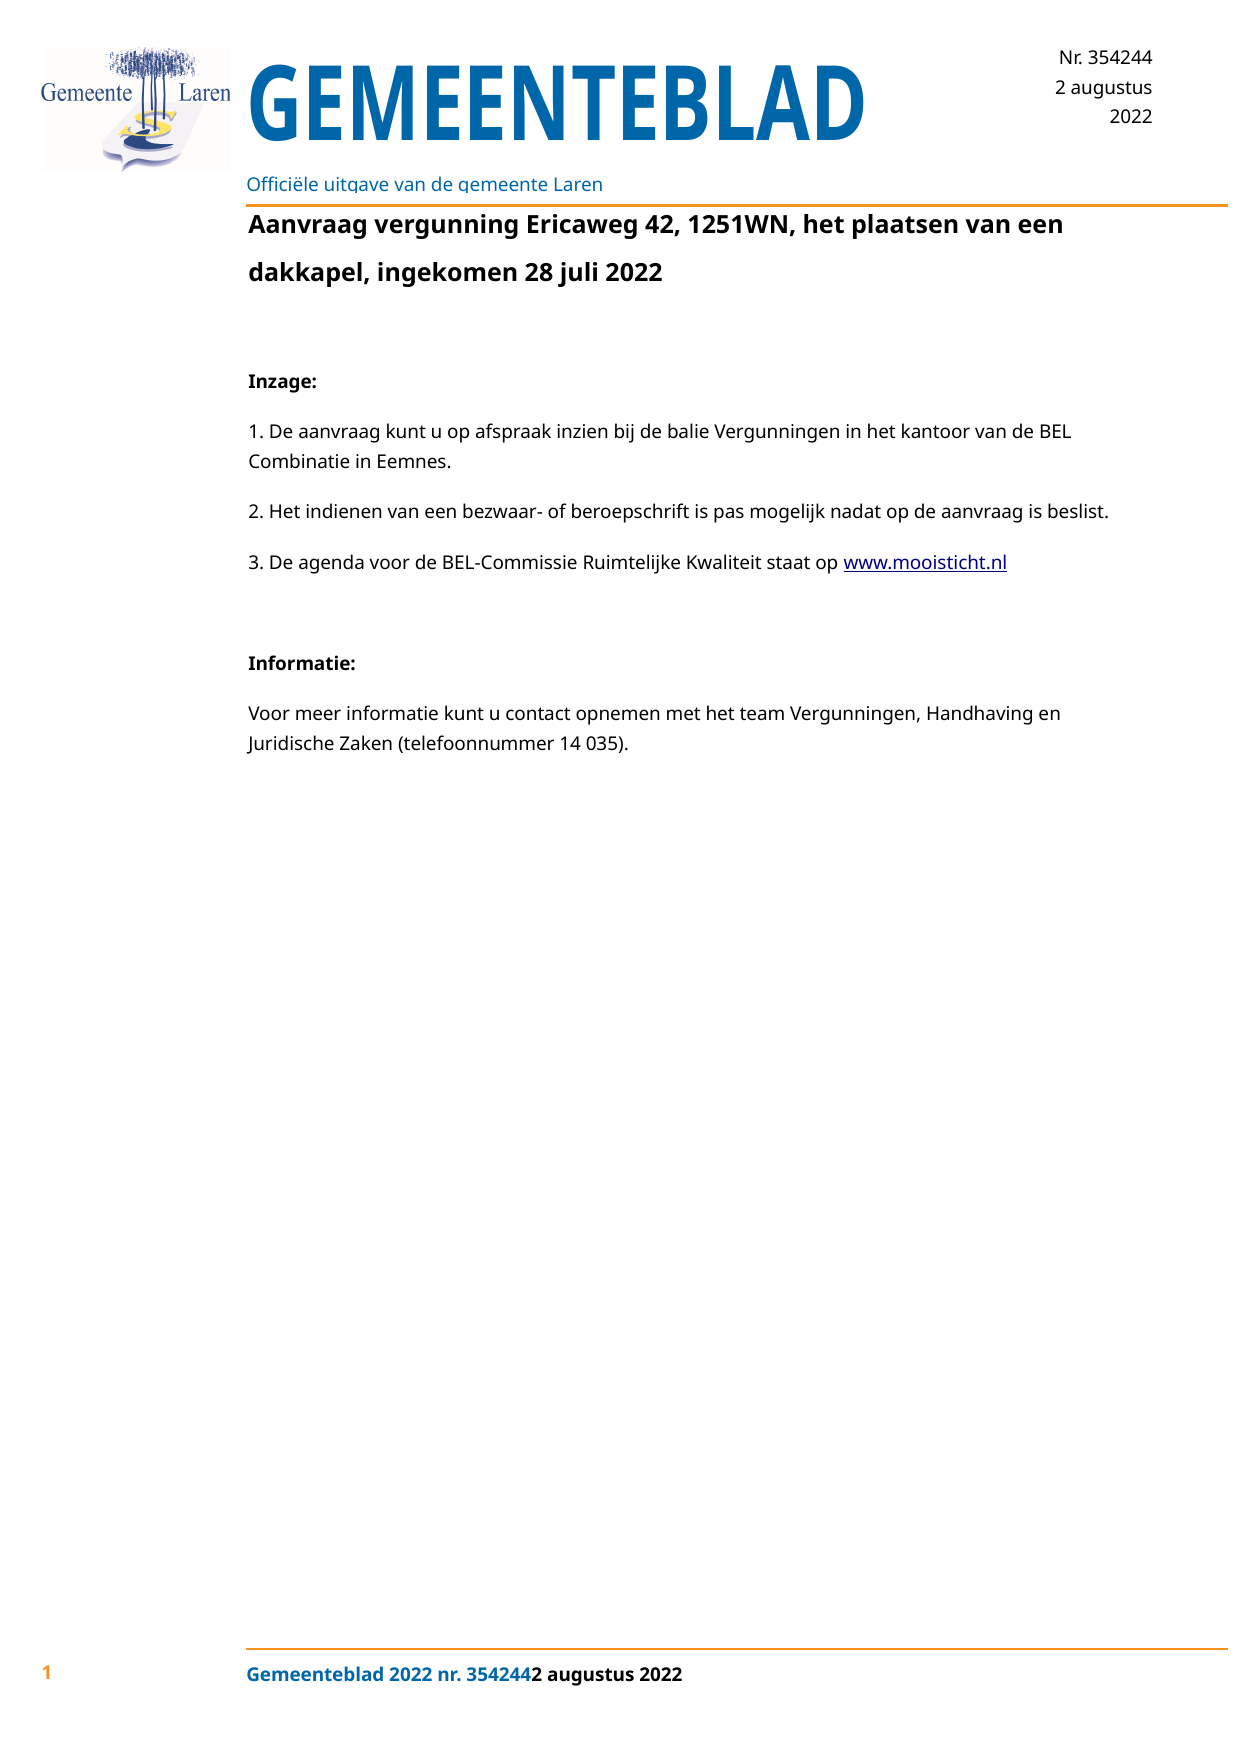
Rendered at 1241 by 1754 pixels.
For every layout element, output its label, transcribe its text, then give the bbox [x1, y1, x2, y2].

text 3. De agenda voor de BEL-Commissie Ruimtelijke Kwaliteit staat op www.mooisticht.nl [248, 549, 1152, 575]
picture [41, 47, 231, 172]
text 1. De aanvraag kunt u op afspraak inzien bij de balie Vergunningen in het kantoor van de BEL Combinatie in Eemnes. [248, 419, 1152, 474]
text Informatie: [248, 650, 1152, 676]
text Aanvraag vergunning Ericaweg 42, 1251WN, het plaatsen van een dakkapel, ingekomen 28 juli 2022 [248, 207, 1152, 288]
text 2. Het indienen van een bezwaar- of beroepschrift is pas mogelijk nadat op de aanvraag is beslist. [248, 499, 1152, 524]
text Voor meer informatie kunt u contact opnemen met het team Vergunningen, Handhaving en Juridische Zaken (telefoonnummer 14 035). [248, 700, 1152, 756]
text Inzage: [248, 368, 1152, 394]
